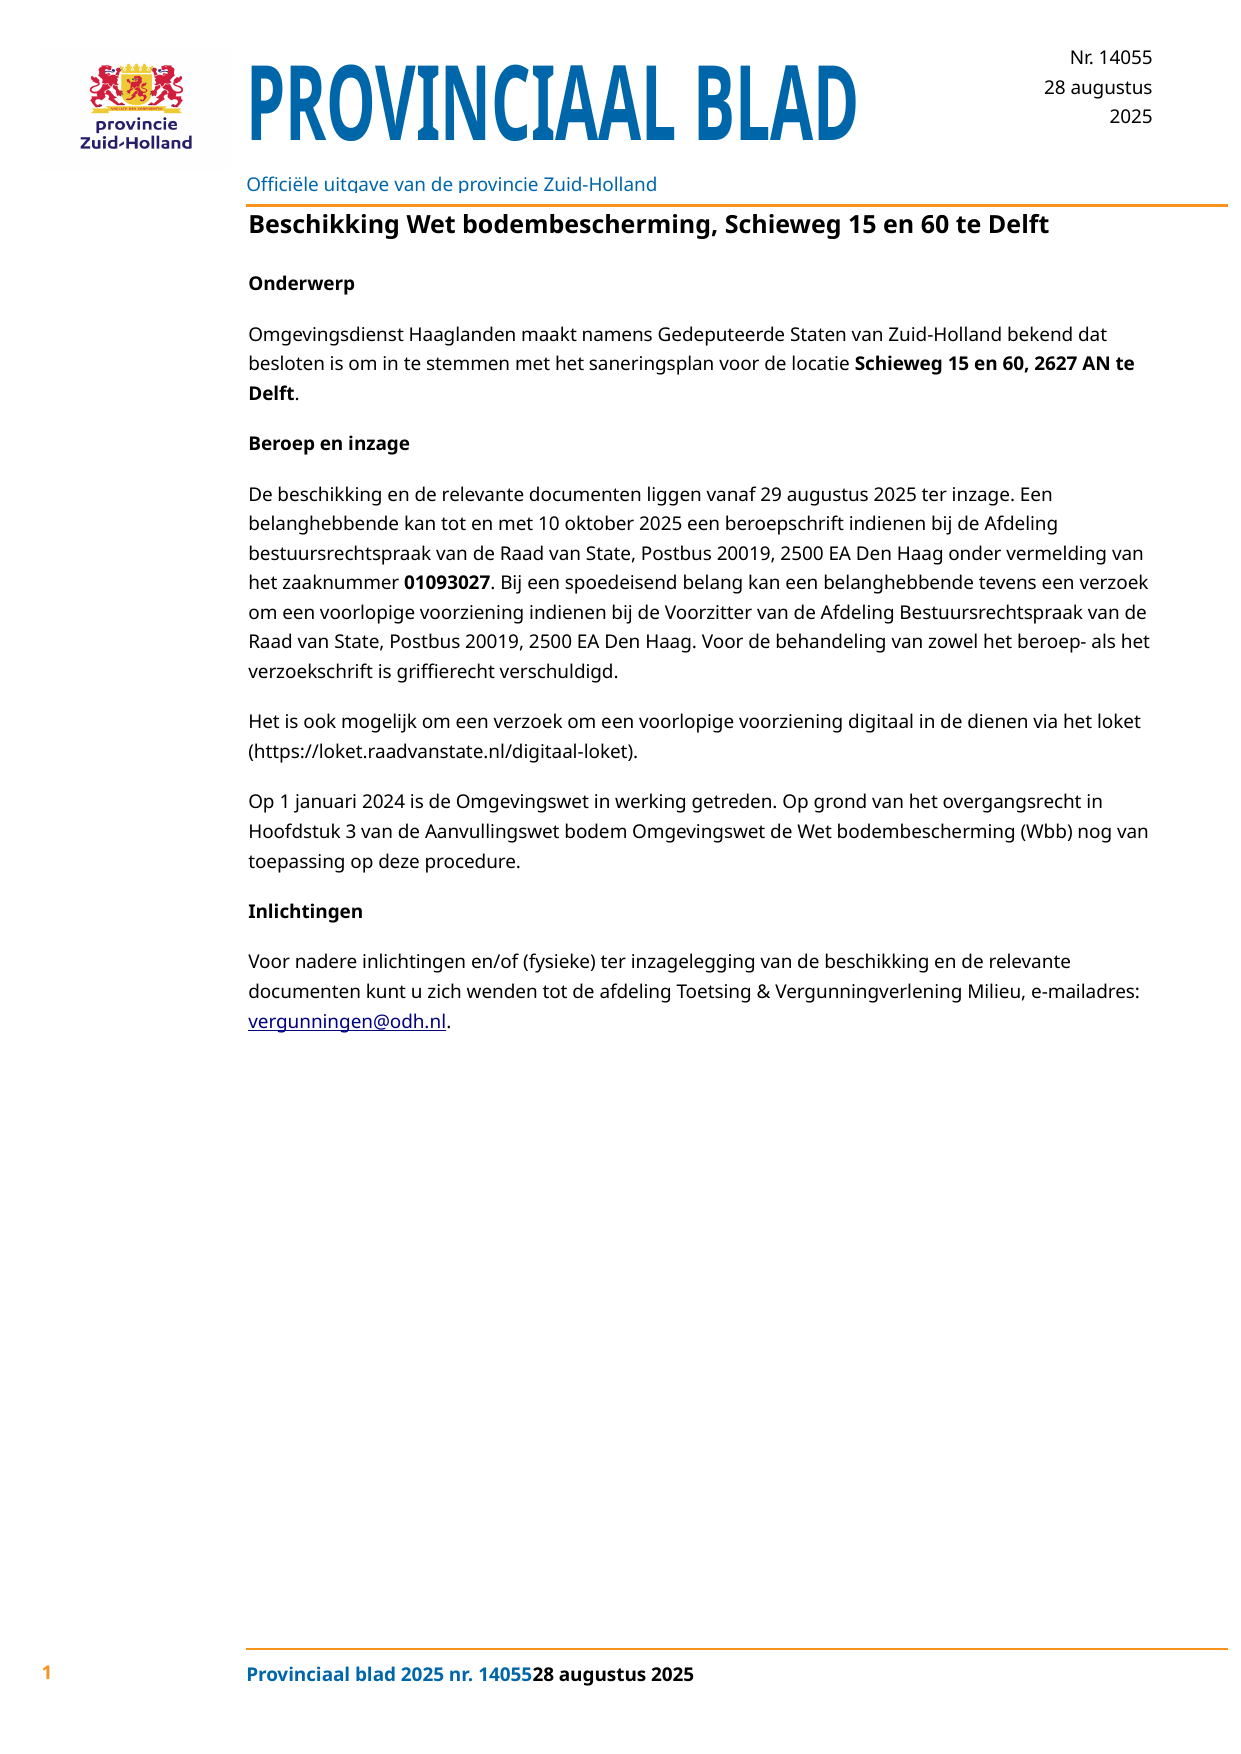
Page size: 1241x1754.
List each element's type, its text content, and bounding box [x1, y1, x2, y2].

text Beschikking Wet bodembescherming, Schieweg 15 en 60 te Delft [248, 207, 1152, 241]
text Het is ook mogelijk om een verzoek om een voorlopige voorziening digitaal in de dienen via het loket (https://loket.raadvanstate.nl/digitaal-loket). [248, 709, 1152, 764]
text De beschikking en de relevante documenten liggen vanaf 29 augustus 2025 ter inzage. Een belanghebbende kan tot en met 10 oktober 2025 een beroepschrift indienen bij de Afdeling bestuursrechtspraak van de Raad van State, Postbus 20019, 2500 EA Den Haag onder vermelding van het zaaknummer 01093027. Bij een spoedeisend belang kan een belanghebbende tevens een verzoek om een voorlopige voorziening indienen bij de Voorzitter van de Afdeling Bestuursrechtspraak van de Raad van State, Postbus 20019, 2500 EA Den Haag. Voor de behandeling van zowel het beroep- als het verzoekschrift is griffierecht verschuldigd. [248, 481, 1152, 684]
text Omgevingsdienst Haaglanden maakt namens Gedeputeerde Staten van Zuid-Holland bekend dat besloten is om in te stemmen met het saneringsplan voor de locatie Schieweg 15 en 60, 2627 AN te Delft. [248, 321, 1152, 406]
text Inlichtingen [248, 898, 1152, 924]
picture [41, 47, 231, 172]
text Beroep en inzage [248, 430, 1152, 456]
text Voor nadere inlichtingen en/of (fysieke) ter inzagelegging van de beschikking en de relevante documenten kunt u zich wenden tot de afdeling Toetsing & Vergunningverlening Milieu, e-mailadres: vergunningen@odh.nl. [248, 949, 1152, 1033]
text Onderwerp [248, 270, 1152, 296]
text Op 1 januari 2024 is de Omgevingswet in werking getreden. Op grond van het overgangsrecht in Hoofdstuk 3 van de Aanvullingswet bodem Omgevingswet de Wet bodembescherming (Wbb) nog van toepassing op deze procedure. [248, 789, 1152, 873]
